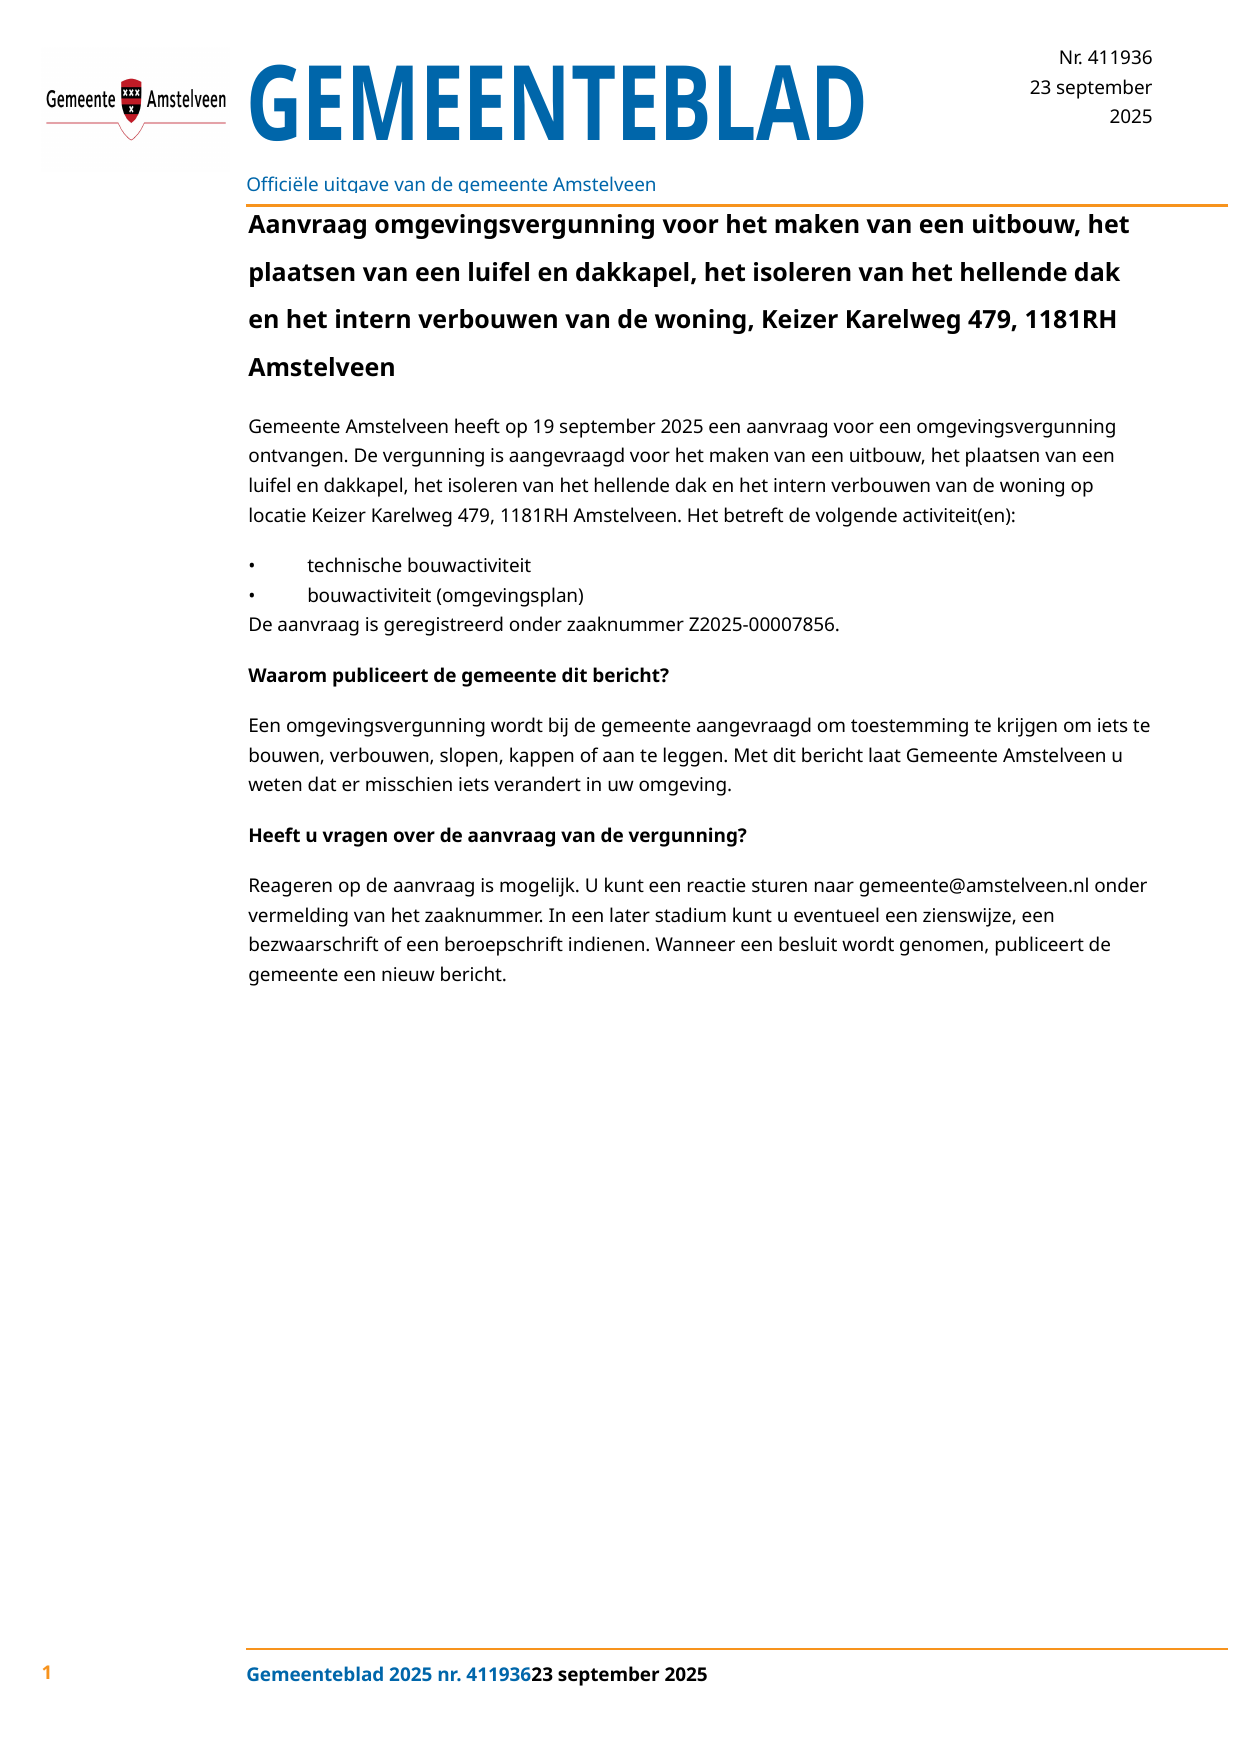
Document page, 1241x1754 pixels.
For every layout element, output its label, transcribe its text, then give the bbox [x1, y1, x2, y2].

text Waarom publiceert de gemeente dit bericht? [248, 662, 1152, 688]
text Gemeente Amstelveen heeft op 19 september 2025 een aanvraag voor een omgevingsvergunning ontvangen. De vergunning is aangevraagd voor het maken van een uitbouw, het plaatsen van een luifel en dakkapel, het isoleren van het hellende dak en het intern verbouwen van de woning op locatie Keizer Karelweg 479, 1181RH Amstelveen. Het betreft de volgende activiteit(en): [248, 413, 1152, 528]
list technische bouwactiviteit [248, 552, 1152, 578]
text Reageren op de aanvraag is mogelijk. U kunt een reactie sturen naar gemeente@amstelveen.nl onder vermelding van het zaaknummer. In een later stadium kunt u eventueel een zienswijze, een bezwaarschrift of een beroepschrift indienen. Wanneer een besluit wordt genomen, publiceert de gemeente een nieuw bericht. [248, 872, 1152, 987]
text De aanvraag is geregistreerd onder zaaknummer Z2025-00007856. [248, 611, 1152, 637]
text Aanvraag omgevingsvergunning voor het maken van een uitbouw, het plaatsen van een luifel en dakkapel, het isoleren van het hellende dak en het intern verbouwen van de woning, Keizer Karelweg 479, 1181RH Amstelveen [248, 207, 1152, 384]
text Heeft u vragen over de aanvraag van de vergunning? [248, 822, 1152, 848]
text Een omgevingsvergunning wordt bij de gemeente aangevraagd om toestemming te krijgen om iets te bouwen, verbouwen, slopen, kappen of aan te leggen. Met dit bericht laat Gemeente Amstelveen u weten dat er misschien iets verandert in uw omgeving. [248, 712, 1152, 797]
picture [41, 47, 231, 172]
list bouwactiviteit (omgevingsplan) [248, 582, 1152, 608]
